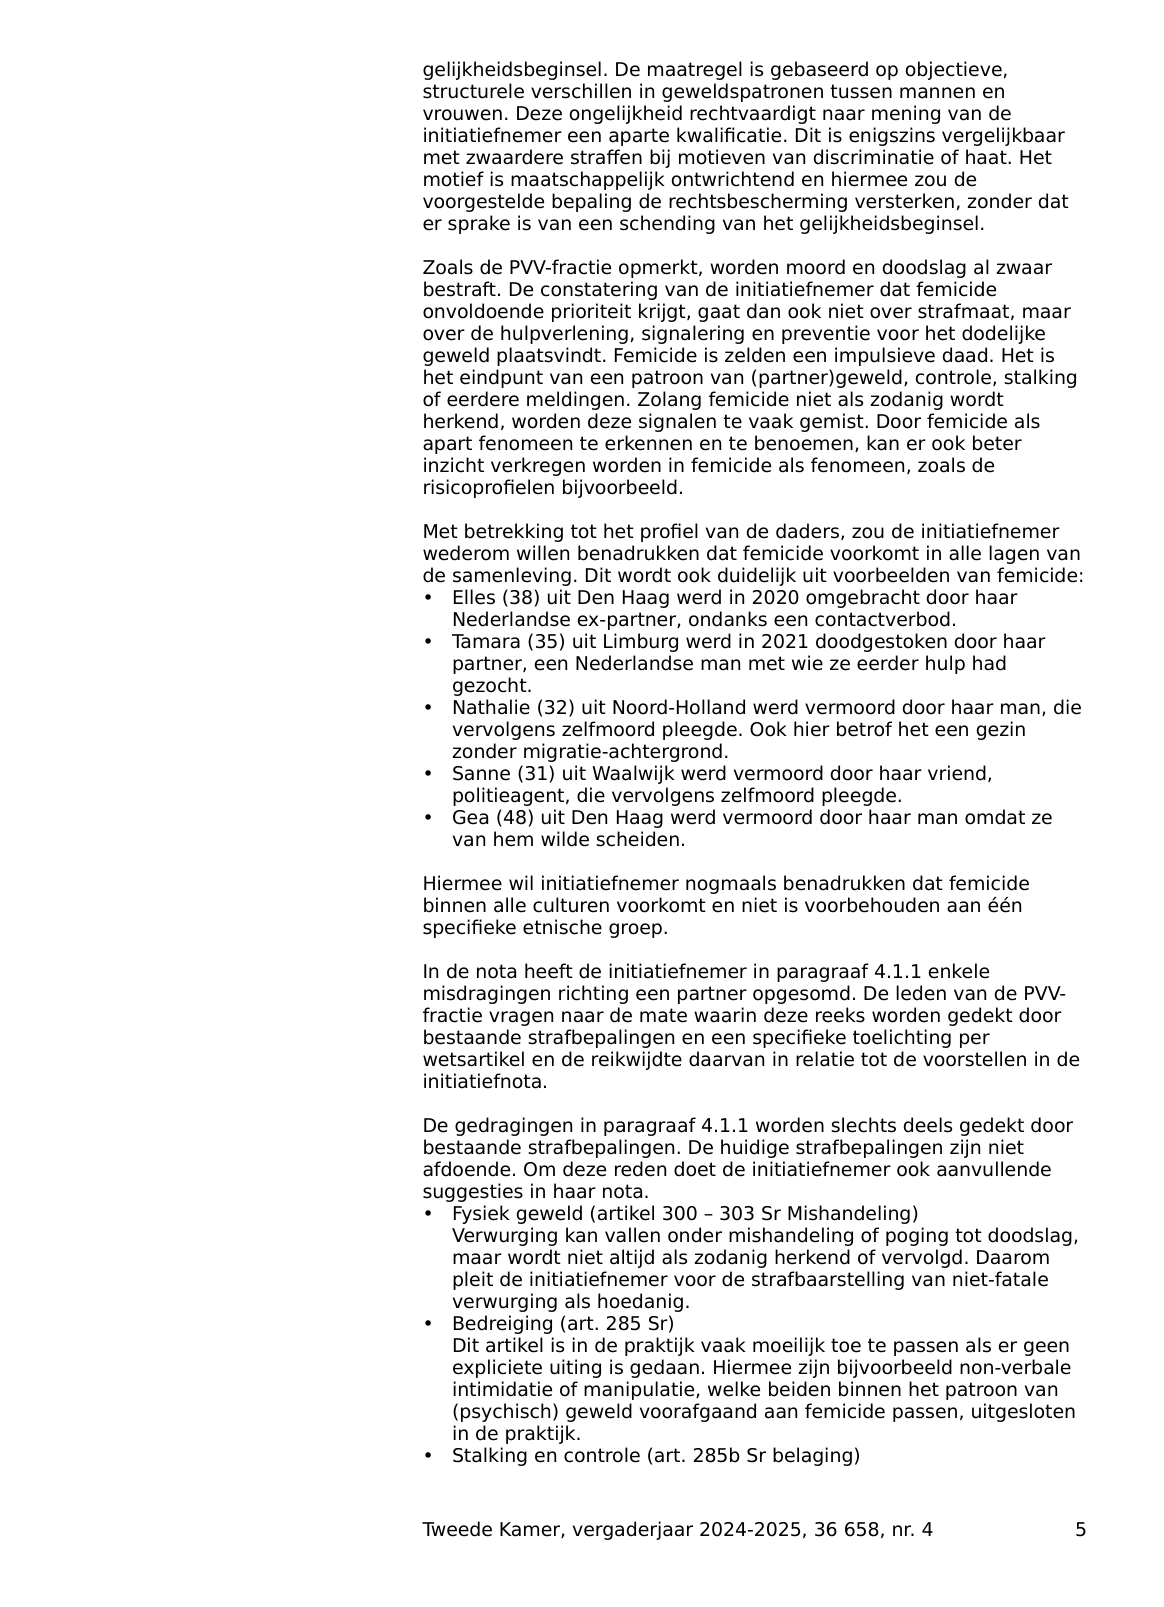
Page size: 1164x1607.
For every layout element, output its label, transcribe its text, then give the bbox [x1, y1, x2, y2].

text • Nathalie (32) uit Noord-Holland werd vermoord door haar man, die vervolgens zelfmoord pleegde. Ook hier betrof het een gezin zonder migratie-achtergrond. [422, 697, 1087, 763]
text • Sanne (31) uit Waalwijk werd vermoord door haar vriend, politieagent, die vervolgens zelfmoord pleegde. [422, 763, 1087, 807]
text Zoals de PVV-fractie opmerkt, worden moord en doodslag al zwaar bestraft. De constatering van de initiatiefnemer dat femicide onvoldoende prioriteit krijgt, gaat dan ook niet over strafmaat, maar over de hulpverlening, signalering en preventie voor het dodelijke geweld plaatsvindt. Femicide is zelden een impulsieve daad. Het is het eindpunt van een patroon van (partner)geweld, controle, stalking of eerdere meldingen. Zolang femicide niet als zodanig wordt herkend, worden deze signalen te vaak gemist. Door femicide als apart fenomeen te erkennen en te benoemen, kan er ook beter inzicht verkregen worden in femicide als fenomeen, zoals de risicoprofielen bijvoorbeeld. [422, 257, 1087, 499]
text • Fysiek geweld (artikel 300 – 303 Sr Mishandeling) [422, 1203, 1087, 1225]
text • Bedreiging (art. 285 Sr) [422, 1313, 1087, 1335]
text • Stalking en controle (art. 285b Sr belaging) [422, 1445, 1087, 1467]
text • Gea (48) uit Den Haag werd vermoord door haar man omdat ze van hem wilde scheiden. [422, 807, 1087, 851]
text Verwurging kan vallen onder mishandeling of poging tot doodslag, maar wordt niet altijd als zodanig herkend of vervolgd. Daarom pleit de initiatiefnemer voor de strafbaarstelling van niet-fatale verwurging als hoedanig. [452, 1225, 1087, 1313]
text Hiermee wil initiatiefnemer nogmaals benadrukken dat femicide binnen alle culturen voorkomt en niet is voorbehouden aan één specifieke etnische groep. [422, 873, 1087, 939]
text Dit artikel is in de praktijk vaak moeilijk toe te passen als er geen expliciete uiting is gedaan. Hiermee zijn bijvoorbeeld non-verbale intimidatie of manipulatie, welke beiden binnen het patroon van (psychisch) geweld voorafgaand aan femicide passen, uitgesloten in de praktijk. [452, 1335, 1087, 1445]
text • Tamara (35) uit Limburg werd in 2021 doodgestoken door haar partner, een Nederlandse man met wie ze eerder hulp had gezocht. [422, 631, 1087, 697]
text Met betrekking tot het profiel van de daders, zou de initiatiefnemer wederom willen benadrukken dat femicide voorkomt in alle lagen van de samenleving. Dit wordt ook duidelijk uit voorbeelden van femicide: [422, 521, 1087, 587]
text gelijkheidsbeginsel. De maatregel is gebaseerd op objectieve, structurele verschillen in geweldspatronen tussen mannen en vrouwen. Deze ongelijkheid rechtvaardigt naar mening van de initiatiefnemer een aparte kwalificatie. Dit is enigszins vergelijkbaar met zwaardere straffen bij motieven van discriminatie of haat. Het motief is maatschappelijk ontwrichtend en hiermee zou de voorgestelde bepaling de rechtsbescherming versterken, zonder dat er sprake is van een schending van het gelijkheidsbeginsel. [422, 59, 1087, 235]
text • Elles (38) uit Den Haag werd in 2020 omgebracht door haar Nederlandse ex-partner, ondanks een contactverbod. [422, 587, 1087, 631]
text In de nota heeft de initiatiefnemer in paragraaf 4.1.1 enkele misdragingen richting een partner opgesomd. De leden van de PVV-fractie vragen naar de mate waarin deze reeks worden gedekt door bestaande strafbepalingen en een specifieke toelichting per wetsartikel en de reikwijdte daarvan in relatie tot de voorstellen in de initiatiefnota. [422, 961, 1087, 1093]
text De gedragingen in paragraaf 4.1.1 worden slechts deels gedekt door bestaande strafbepalingen. De huidige strafbepalingen zijn niet afdoende. Om deze reden doet de initiatiefnemer ook aanvullende suggesties in haar nota. [422, 1115, 1087, 1203]
